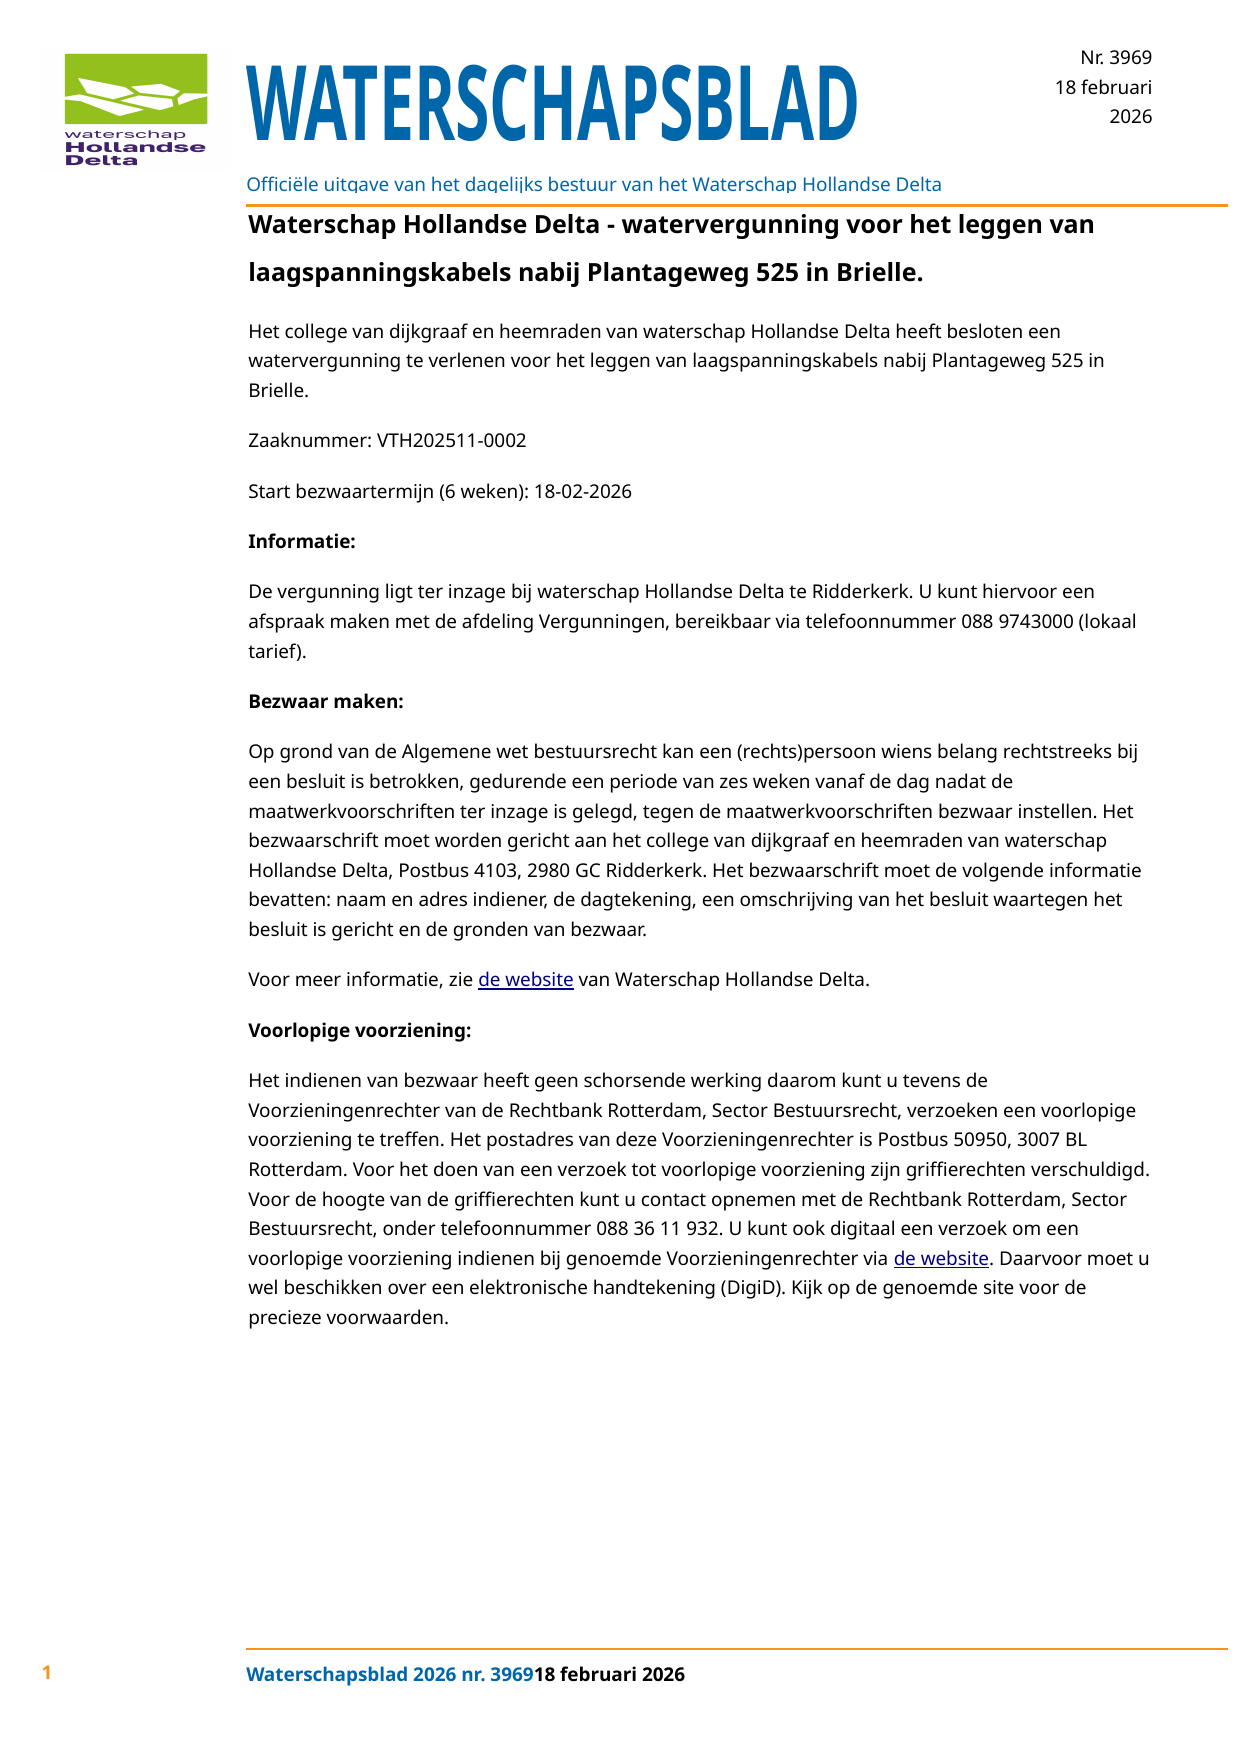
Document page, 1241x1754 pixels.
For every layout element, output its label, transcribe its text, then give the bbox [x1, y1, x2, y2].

text Voor meer informatie, zie de website van Waterschap Hollandse Delta. [248, 967, 1152, 992]
text Voorlopige voorziening: [248, 1017, 1152, 1043]
text Waterschap Hollandse Delta - watervergunning voor het leggen van laagspanningskabels nabij Plantageweg 525 in Brielle. [248, 207, 1152, 288]
text Informatie: [248, 528, 1152, 554]
text Het college van dijkgraaf en heemraden van waterschap Hollandse Delta heeft besloten een watervergunning te verlenen voor het leggen van laagspanningskabels nabij Plantageweg 525 in Brielle. [248, 318, 1152, 403]
text Start bezwaartermijn (6 weken): 18-02-2026 [248, 478, 1152, 504]
picture [41, 47, 231, 172]
text Het indienen van bezwaar heeft geen schorsende werking daarom kunt u tevens de Voorzieningenrechter van de Rechtbank Rotterdam, Sector Bestuursrecht, verzoeken een voorlopige voorziening te treffen. Het postadres van deze Voorzieningenrechter is Postbus 50950, 3007 BL Rotterdam. Voor het doen van een verzoek tot voorlopige voorziening zijn griffierechten verschuldigd. Voor de hoogte van de griffierechten kunt u contact opnemen met de Rechtbank Rotterdam, Sector Bestuursrecht, onder telefoonnummer 088 36 11 932. U kunt ook digitaal een verzoek om een voorlopige voorziening indienen bij genoemde Voorzieningenrechter via de website. Daarvoor moet u wel beschikken over een elektronische handtekening (DigiD). Kijk op de genoemde site voor de precieze voorwaarden. [248, 1067, 1152, 1330]
text Op grond van de Algemene wet bestuursrecht kan een (rechts)persoon wiens belang rechtstreeks bij een besluit is betrokken, gedurende een periode van zes weken vanaf de dag nadat de maatwerkvoorschriften ter inzage is gelegd, tegen de maatwerkvoorschriften bezwaar instellen. Het bezwaarschrift moet worden gericht aan het college van dijkgraaf en heemraden van waterschap Hollandse Delta, Postbus 4103, 2980 GC Ridderkerk. Het bezwaarschrift moet de volgende informatie bevatten: naam en adres indiener, de dagtekening, een omschrijving van het besluit waartegen het besluit is gericht en de gronden van bezwaar. [248, 739, 1152, 942]
text Bezwaar maken: [248, 688, 1152, 714]
text Zaaknummer: VTH202511-0002 [248, 427, 1152, 453]
text De vergunning ligt ter inzage bij waterschap Hollandse Delta te Ridderkerk. U kunt hiervoor een afspraak maken met de afdeling Vergunningen, bereikbaar via telefoonnummer 088 9743000 (lokaal tarief). [248, 579, 1152, 664]
